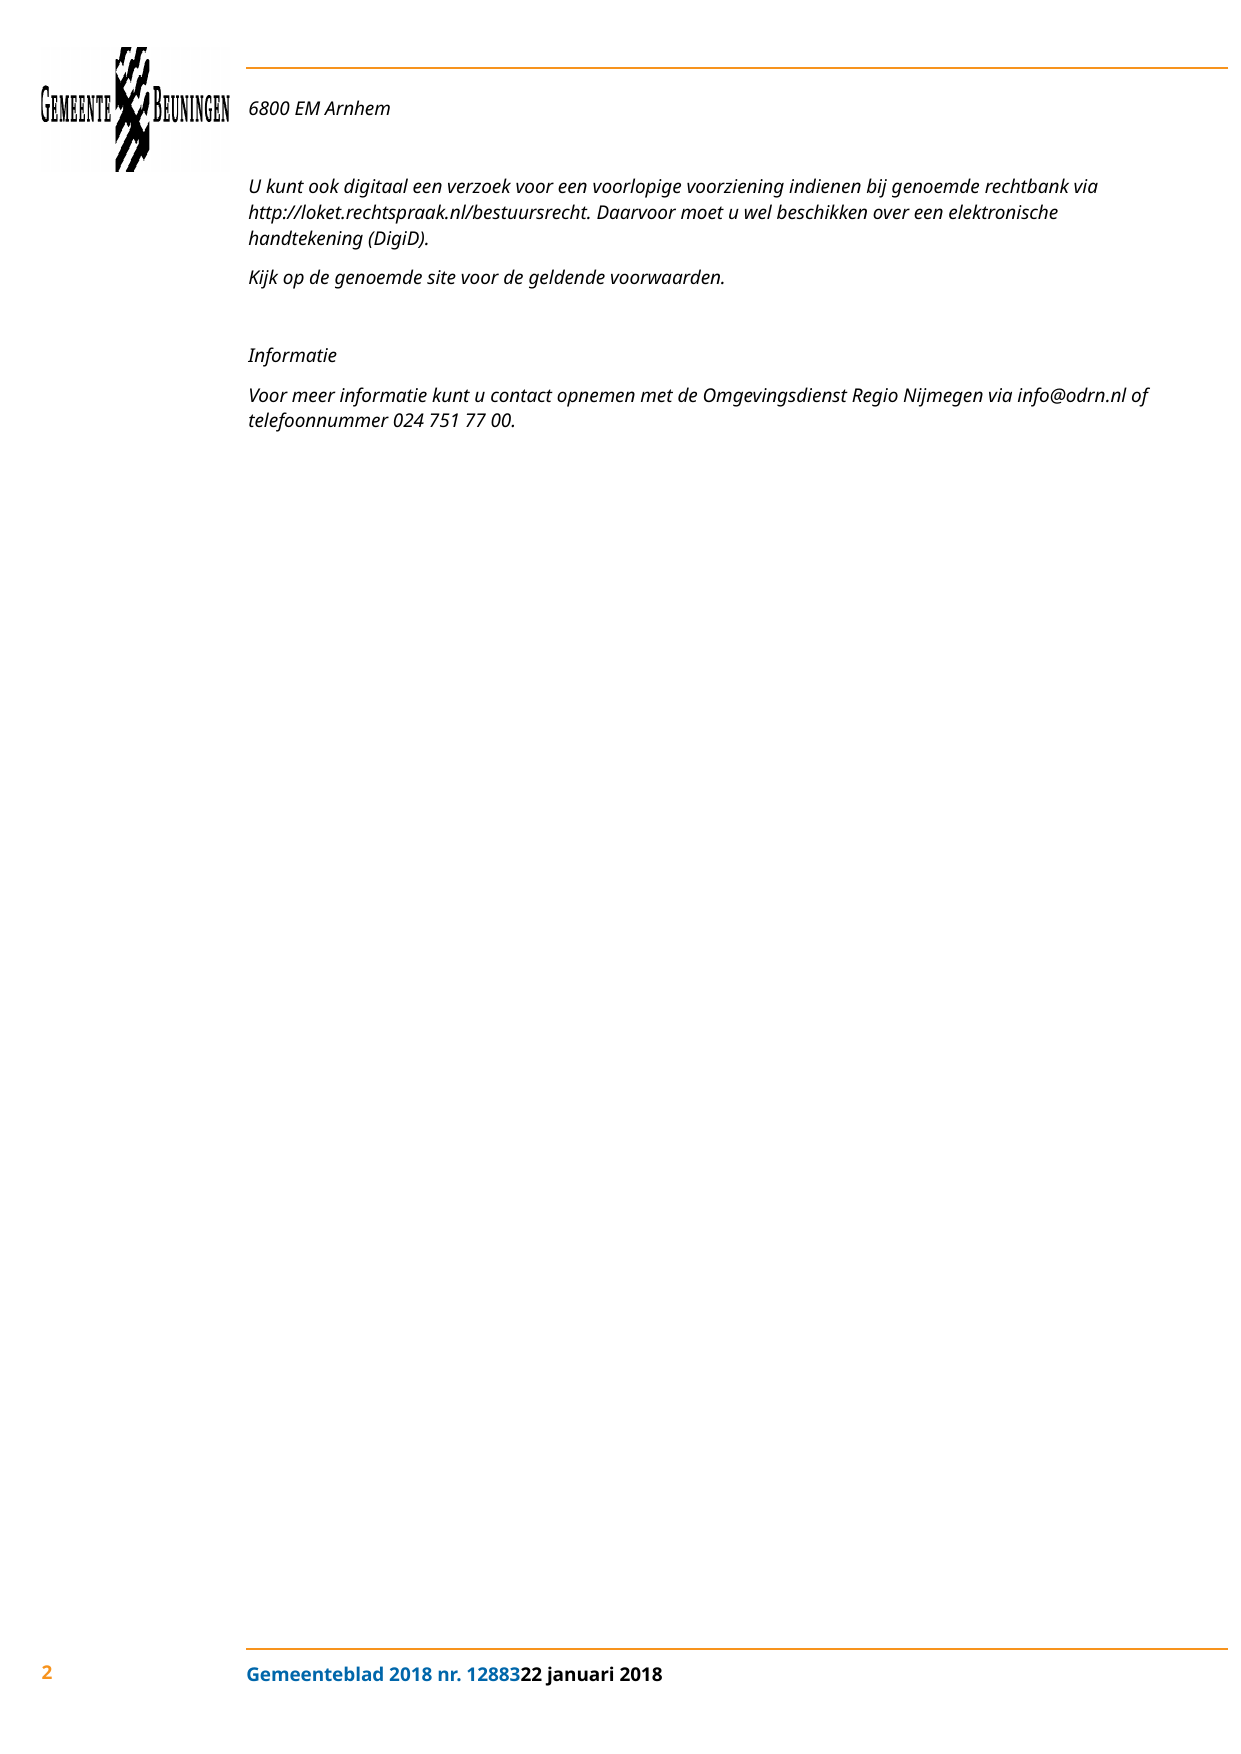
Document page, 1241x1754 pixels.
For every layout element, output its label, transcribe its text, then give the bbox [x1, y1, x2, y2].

text Informatie [248, 343, 1152, 368]
text Kijk op de genoemde site voor de geldende voorwaarden. [248, 264, 1152, 290]
picture [41, 47, 231, 172]
text Voor meer informatie kunt u contact opnemen met de Omgevingsdienst Regio Nijmegen via info@odrn.nl of telefoonnummer 024 751 77 00. [248, 382, 1152, 433]
text U kunt ook digitaal een verzoek voor een voorlopige voorziening indienen bij genoemde rechtbank via http://loket.rechtspraak.nl/bestuursrecht. Daarvoor moet u wel beschikken over een elektronische handtekening (DigiD). [248, 173, 1152, 251]
text 6800 EM Arnhem [248, 95, 1152, 121]
